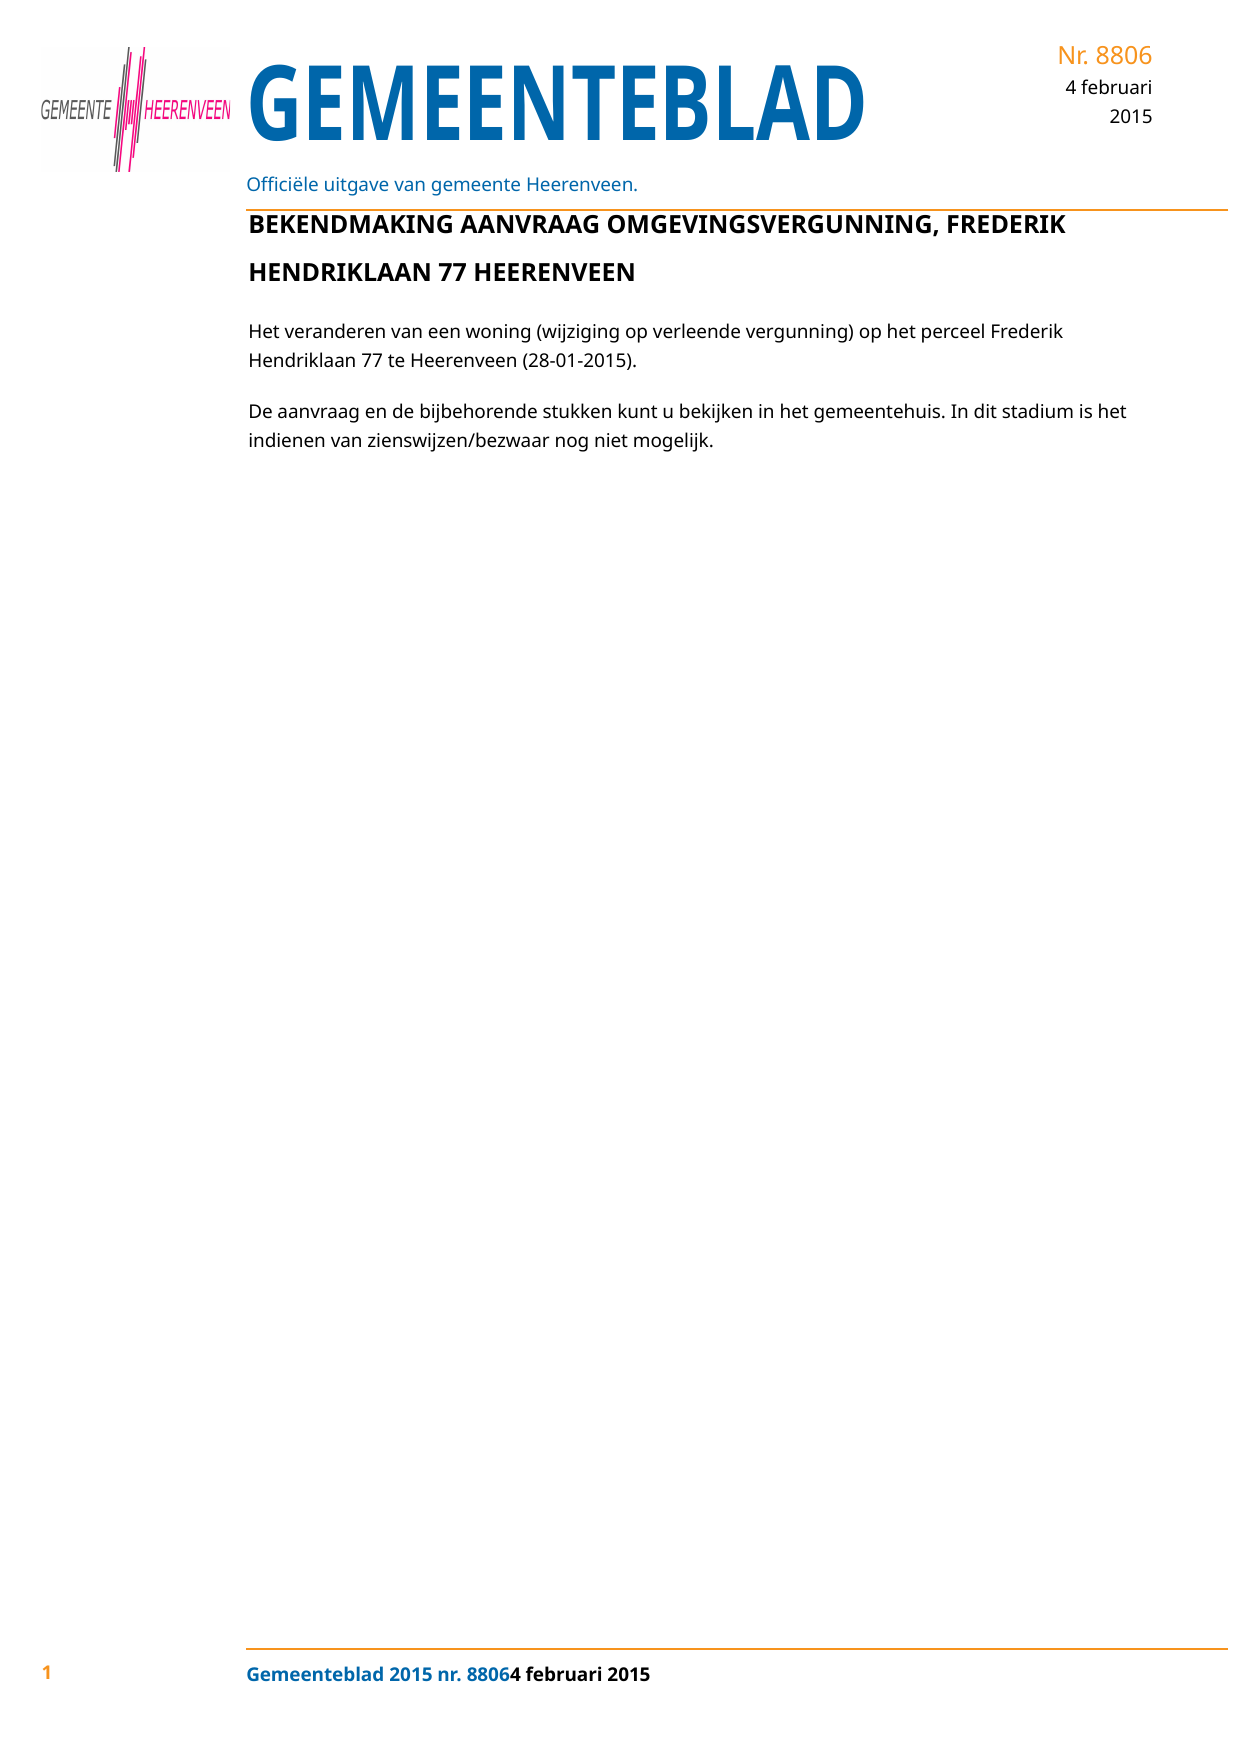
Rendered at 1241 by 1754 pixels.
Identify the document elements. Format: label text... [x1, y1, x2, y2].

text BEKENDMAKING AANVRAAG OMGEVINGSVERGUNNING, FREDERIK HENDRIKLAAN 77 HEERENVEEN [248, 211, 1152, 288]
picture [41, 47, 231, 172]
text De aanvraag en de bijbehorende stukken kunt u bekijken in het gemeentehuis. In dit stadium is het indienen van zienswijzen/bezwaar nog niet mogelijk. [248, 398, 1152, 453]
text Het veranderen van een woning (wijziging op verleende vergunning) op het perceel Frederik Hendriklaan 77 te Heerenveen (28-01-2015). [248, 318, 1152, 373]
